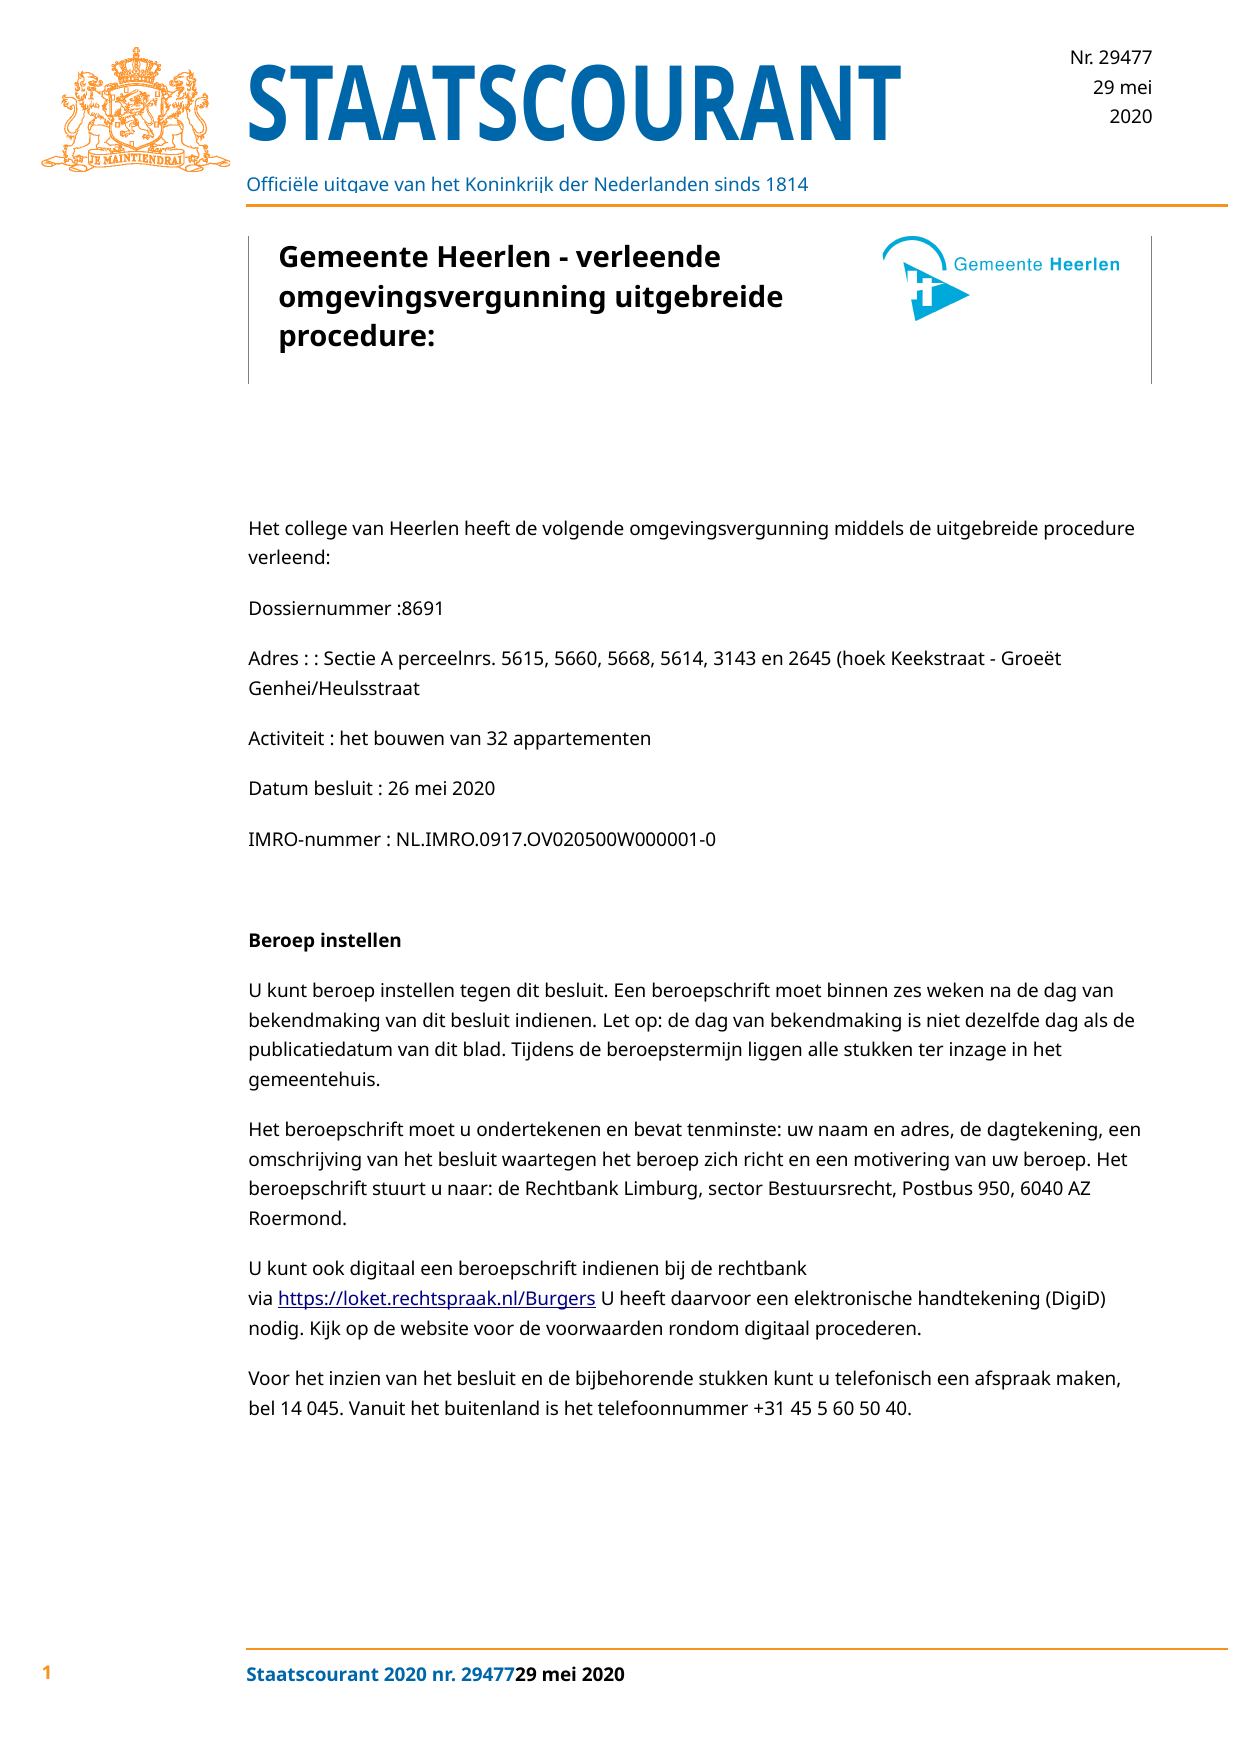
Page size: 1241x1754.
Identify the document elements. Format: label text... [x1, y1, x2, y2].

text Activiteit : het bouwen van 32 appartementen [248, 725, 1152, 751]
text U kunt beroep instellen tegen dit besluit. Een beroepschrift moet binnen zes weken na de dag van bekendmaking van dit besluit indienen. Let op: de dag van bekendmaking is niet dezelfde dag als de publicatiedatum van dit blad. Tijdens de beroepstermijn liggen alle stukken ter inzage in het gemeentehuis. [248, 977, 1152, 1092]
text Het college van Heerlen heeft de volgende omgevingsvergunning middels de uitgebreide procedure verleend: [248, 515, 1152, 570]
text Dossiernummer :8691 [248, 595, 1152, 621]
text Het beroepschrift moet u ondertekenen en bevat tenminste: uw naam en adres, de dagtekening, een omschrijving van het besluit waartegen het beroep zich richt en een motivering van uw beroep. Het beroepschrift stuurt u naar: de Rechtbank Limburg, sector Bestuursrecht, Postbus 950, 6040 AZ Roermond. [248, 1116, 1152, 1231]
text Beroep instellen [248, 927, 1152, 953]
picture [882, 236, 1119, 321]
text U kunt ook digitaal een beroepschrift indienen bij de rechtbank via https://loket.rechtspraak.nl/Burgers U heeft daarvoor een elektronische handtekening (DigiD) nodig. Kijk op de website voor de voorwaarden rondom digitaal procederen. [248, 1256, 1152, 1341]
picture [41, 47, 231, 172]
table_header [850, 236, 1151, 384]
table_header Gemeente Heerlen - verleende omgevingsvergunning uitgebreide procedure: [249, 236, 850, 384]
picture [882, 236, 903, 252]
text Voor het inzien van het besluit en de bijbehorende stukken kunt u telefonisch een afspraak maken, bel 14 045. Vanuit het buitenland is het telefoonnummer +31 45 5 60 50 40. [248, 1365, 1152, 1421]
text Datum besluit : 26 mei 2020 [248, 776, 1152, 801]
text IMRO-nummer : NL.IMRO.0917.OV020500W000001-0 [248, 826, 1152, 852]
text Adres : : Sectie A perceelnrs. 5615, 5660, 5668, 5614, 3143 en 2645 (hoek Keekstraat - Groeët Genhei/Heulsstraat [248, 645, 1152, 701]
